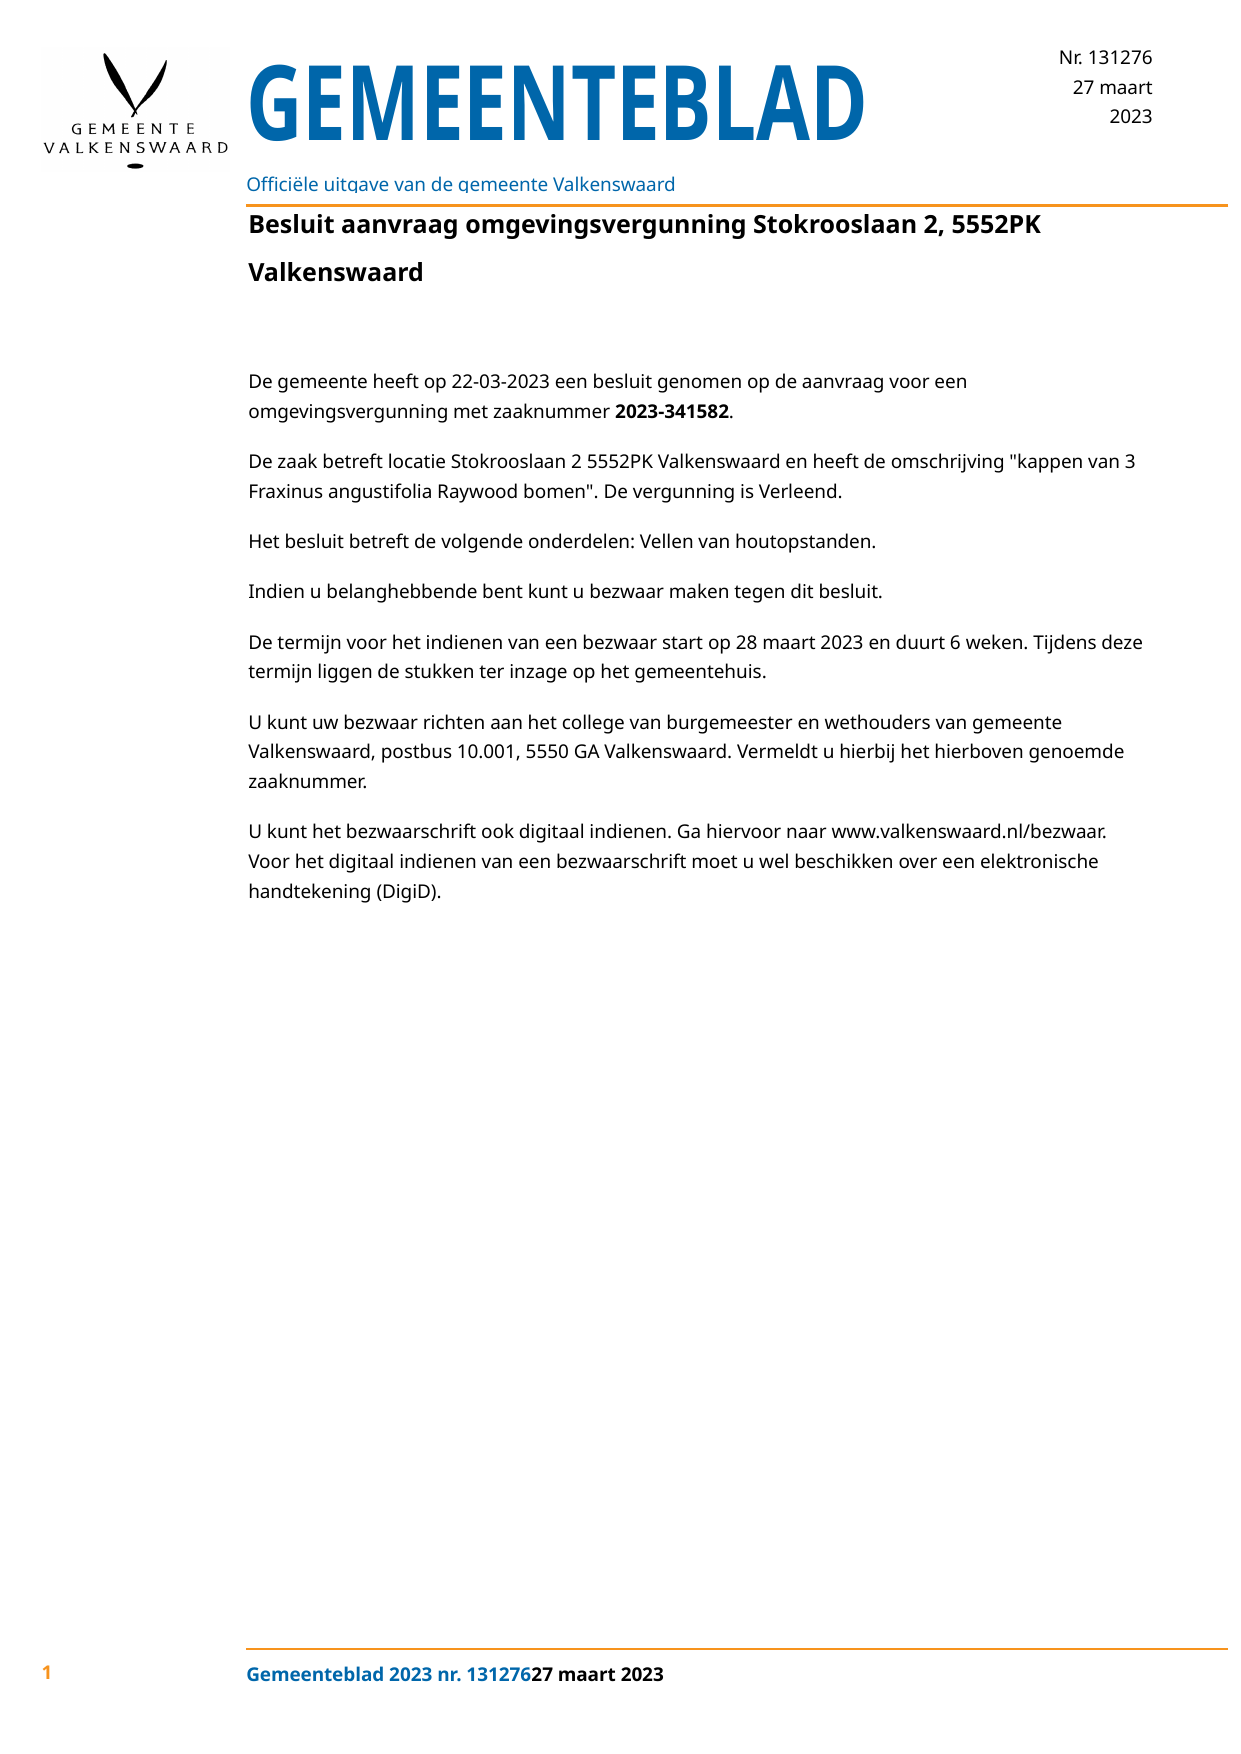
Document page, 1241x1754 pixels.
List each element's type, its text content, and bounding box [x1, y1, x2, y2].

text De zaak betreft locatie Stokrooslaan 2 5552PK Valkenswaard en heeft de omschrijving "kappen van 3 Fraxinus angustifolia Raywood bomen". De vergunning is Verleend. [248, 448, 1152, 504]
text De termijn voor het indienen van een bezwaar start op 28 maart 2023 en duurt 6 weken. Tijdens deze termijn liggen de stukken ter inzage op het gemeentehuis. [248, 629, 1152, 684]
text U kunt het bezwaarschrift ook digitaal indienen. Ga hiervoor naar www.valkenswaard.nl/bezwaar. Voor het digitaal indienen van een bezwaarschrift moet u wel beschikken over een elektronische handtekening (DigiD). [248, 819, 1152, 904]
text U kunt uw bezwaar richten aan het college van burgemeester en wethouders van gemeente Valkenswaard, postbus 10.001, 5550 GA Valkenswaard. Vermeldt u hierbij het hierboven genoemde zaaknummer. [248, 709, 1152, 794]
picture [41, 47, 231, 172]
text De gemeente heeft op 22-03-2023 een besluit genomen op de aanvraag voor een omgevingsvergunning met zaaknummer 2023-341582. [248, 368, 1152, 424]
text Besluit aanvraag omgevingsvergunning Stokrooslaan 2, 5552PK Valkenswaard [248, 207, 1152, 288]
text Indien u belanghebbende bent kunt u bezwaar maken tegen dit besluit. [248, 579, 1152, 604]
text Het besluit betreft de volgende onderdelen: Vellen van houtopstanden. [248, 528, 1152, 554]
